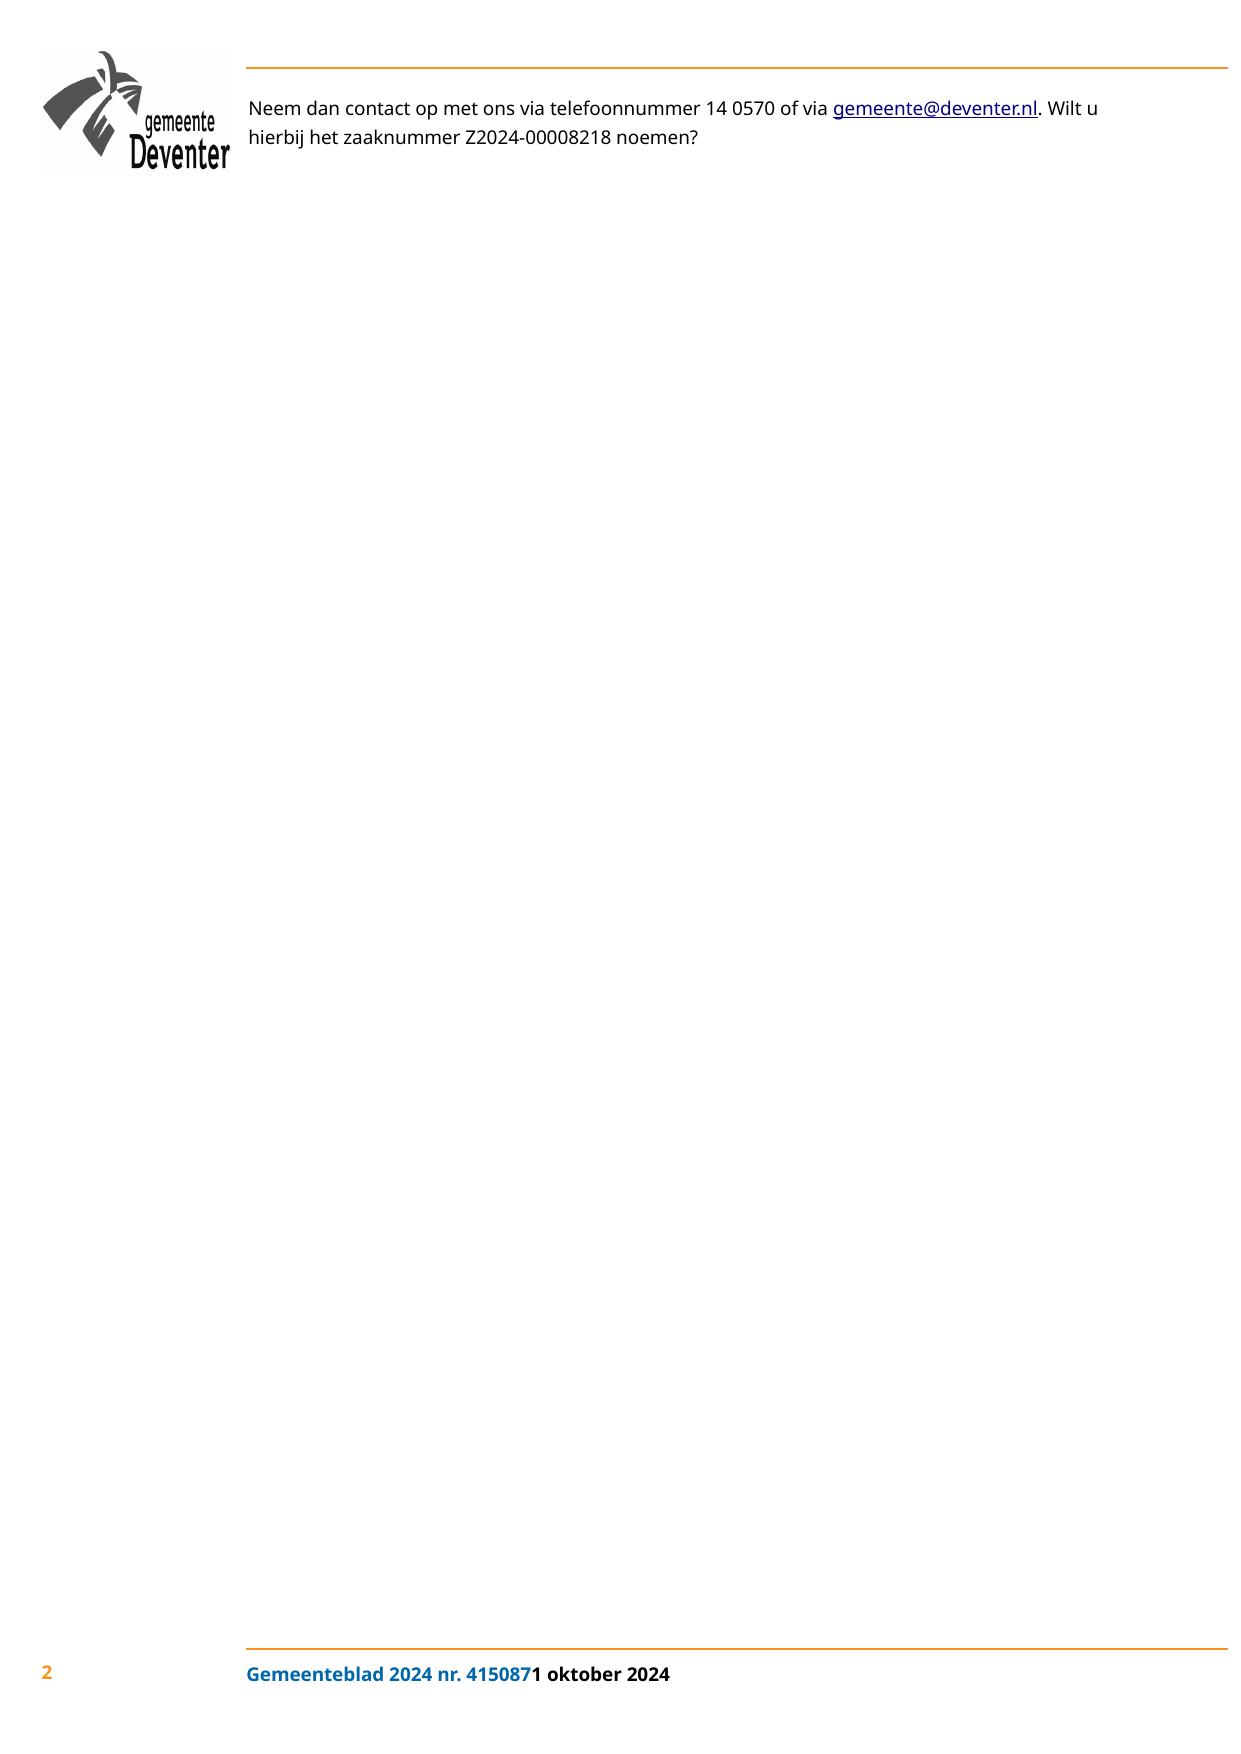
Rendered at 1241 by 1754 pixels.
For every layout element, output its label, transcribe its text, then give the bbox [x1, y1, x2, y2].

picture [41, 47, 231, 172]
text Neem dan contact op met ons via telefoonnummer 14 0570 of via gemeente@deventer.nl. Wilt u hierbij het zaaknummer Z2024-00008218 noemen? [248, 95, 1152, 150]
